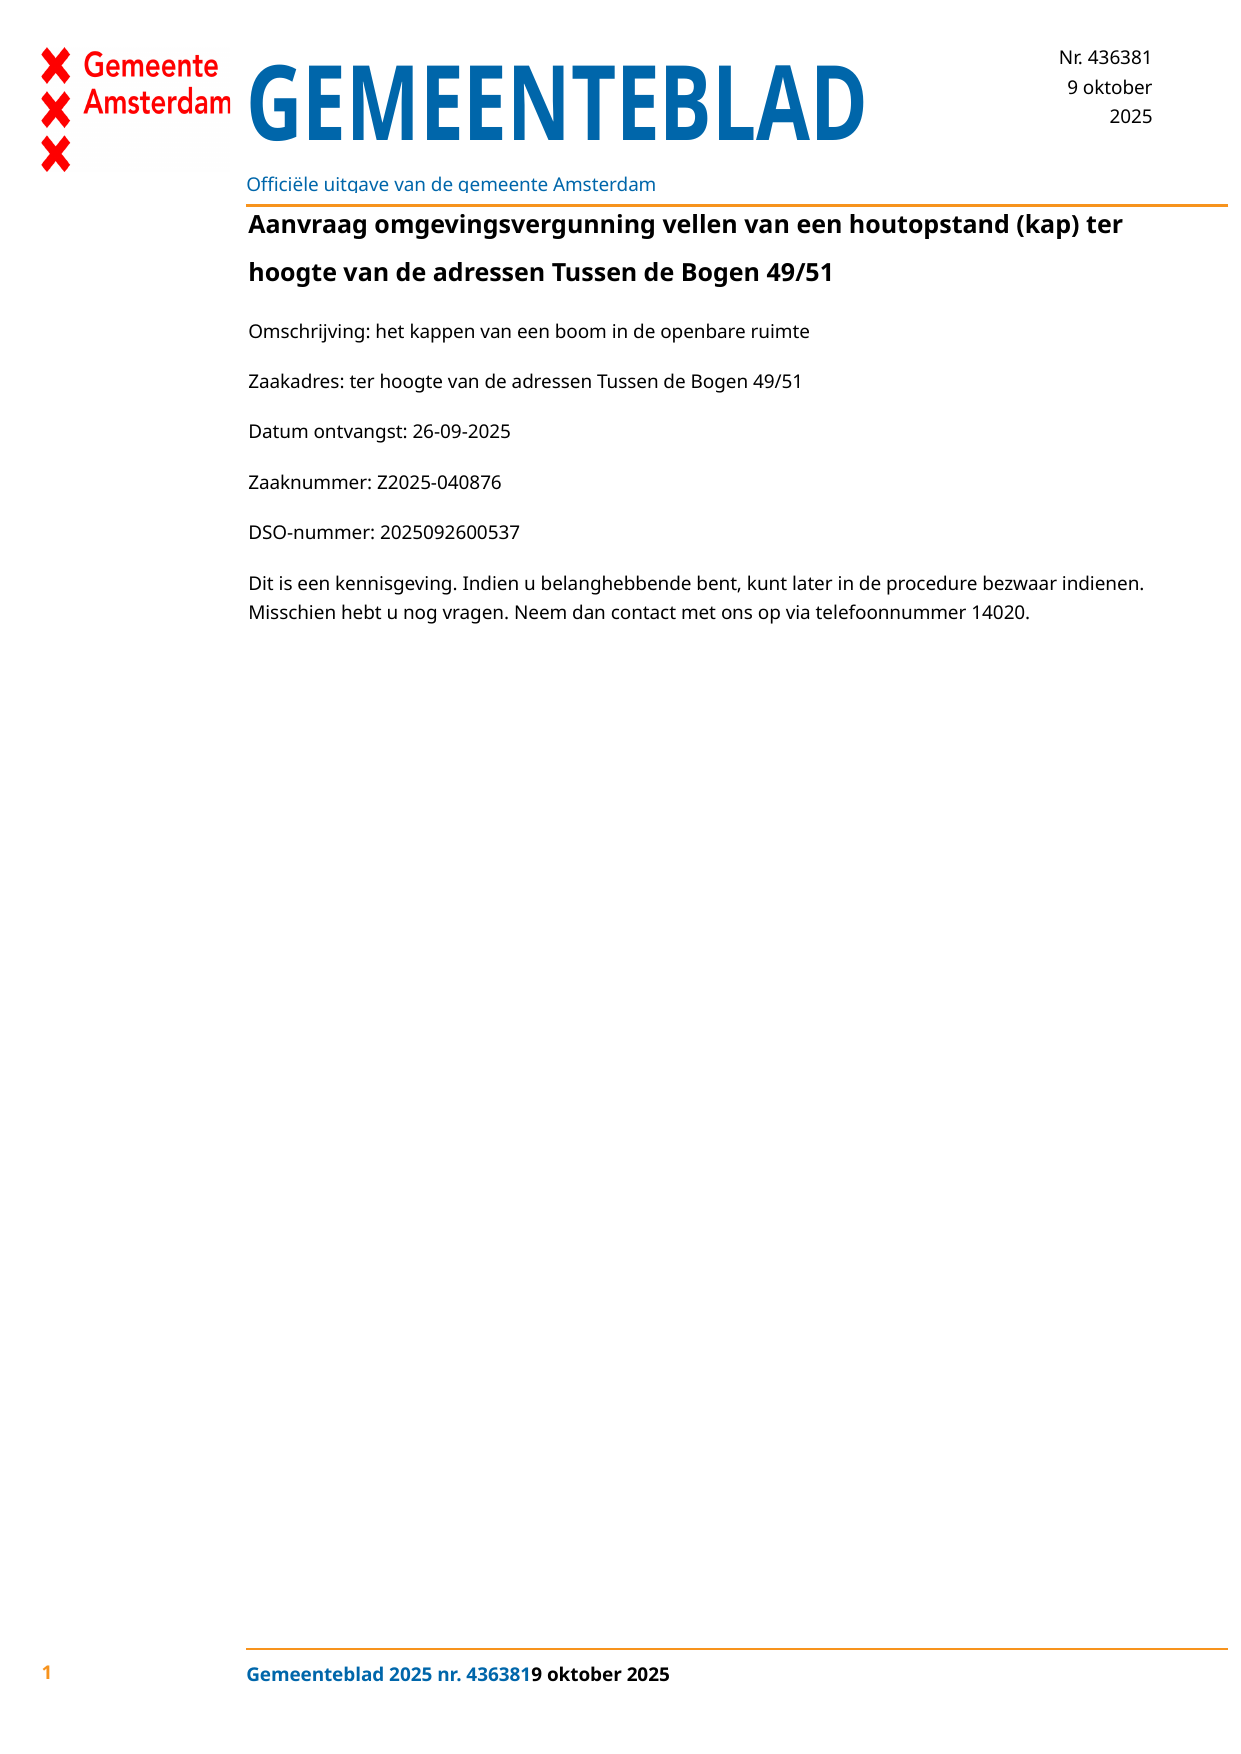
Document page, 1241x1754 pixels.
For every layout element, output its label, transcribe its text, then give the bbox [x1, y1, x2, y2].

text Datum ontvangst: 26-09-2025 [248, 419, 1152, 444]
text Zaaknummer: Z2025-040876 [248, 469, 1152, 495]
text DSO-nummer: 2025092600537 [248, 519, 1152, 545]
text Omschrijving: het kappen van een boom in de openbare ruimte [248, 318, 1152, 344]
picture [41, 47, 231, 172]
text Zaakadres: ter hoogte van de adressen Tussen de Bogen 49/51 [248, 368, 1152, 394]
text Aanvraag omgevingsvergunning vellen van een houtopstand (kap) ter hoogte van de adressen Tussen de Bogen 49/51 [248, 207, 1152, 288]
text Dit is een kennisgeving. Indien u belanghebbende bent, kunt later in de procedure bezwaar indienen. Misschien hebt u nog vragen. Neem dan contact met ons op via telefoonnummer 14020. [248, 570, 1152, 625]
